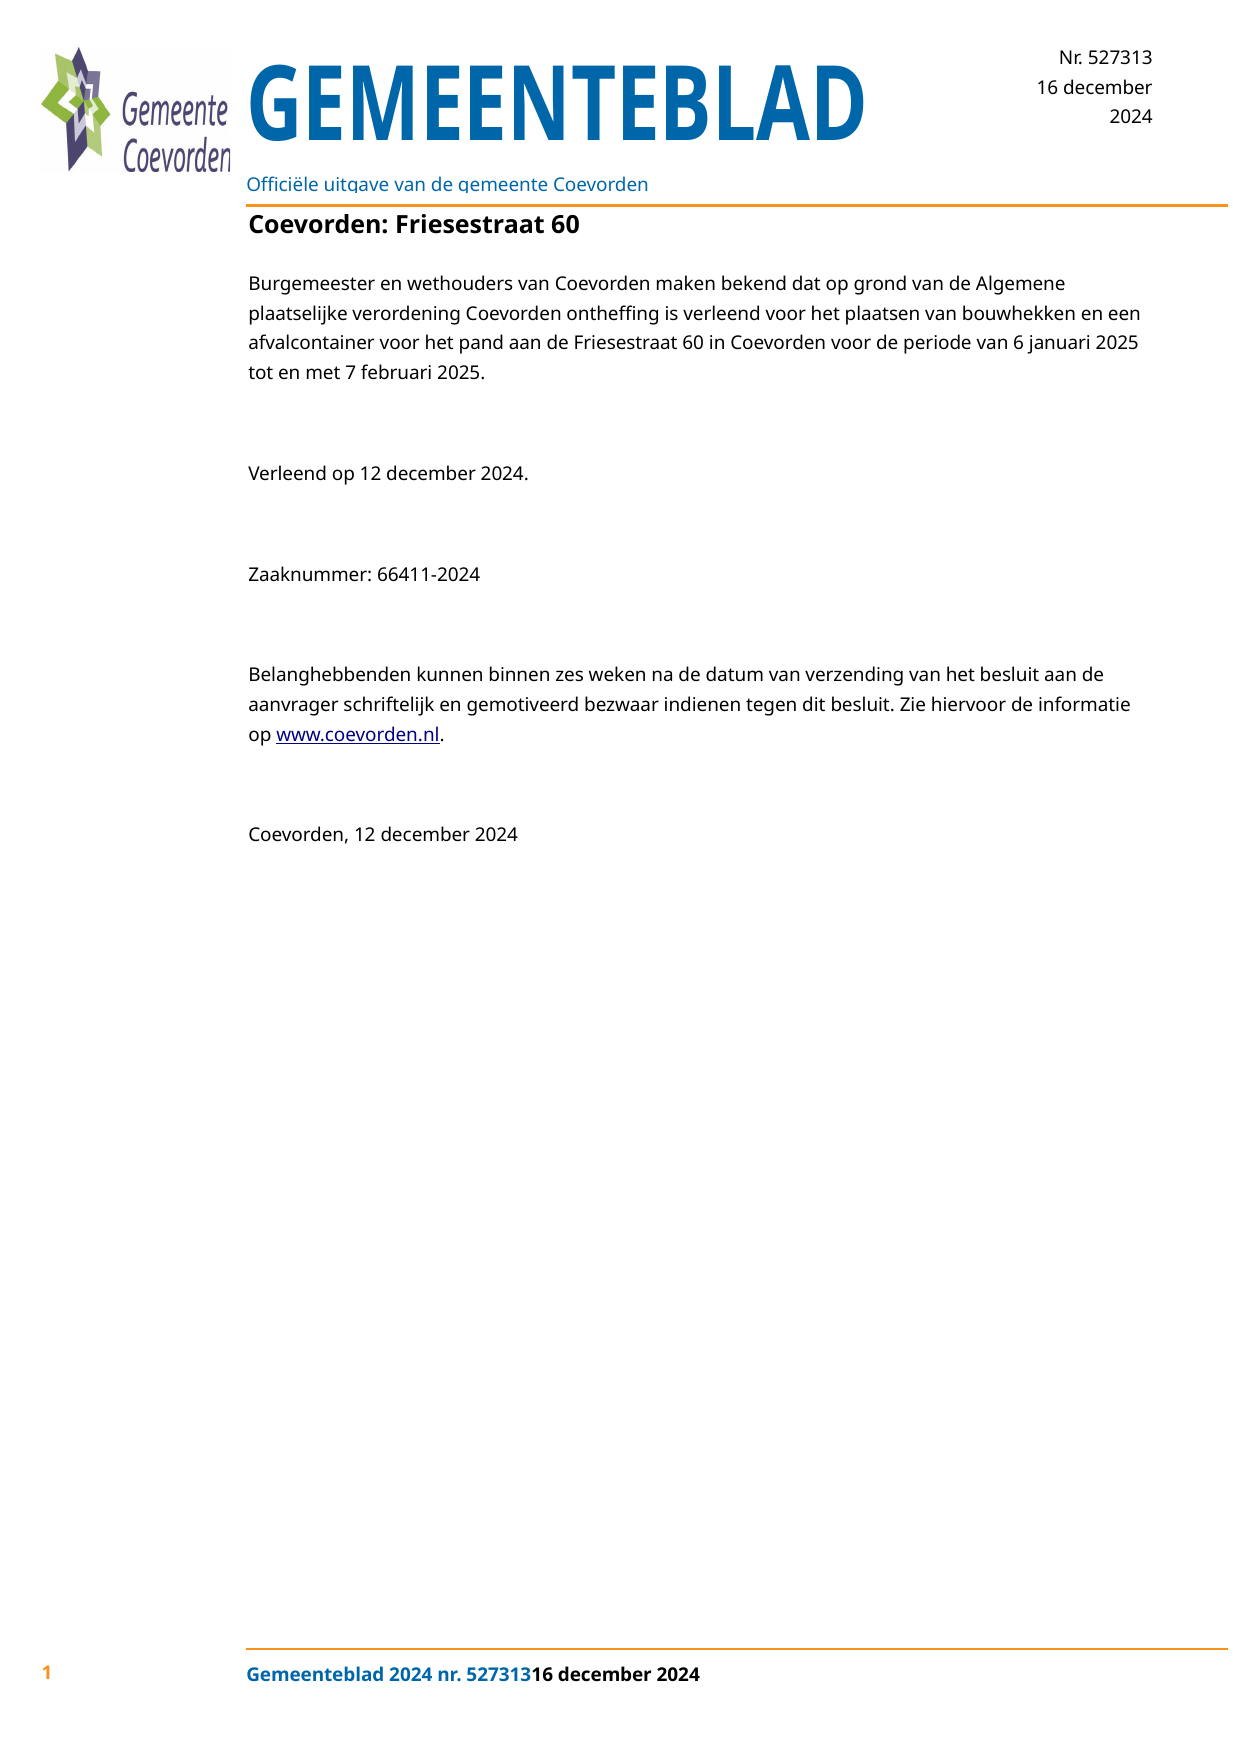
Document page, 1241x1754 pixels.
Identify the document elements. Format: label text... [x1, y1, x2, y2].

text Belanghebbenden kunnen binnen zes weken na de datum van verzending van het besluit aan de aanvrager schriftelijk en gemotiveerd bezwaar indienen tegen dit besluit. Zie hiervoor de informatie op www.coevorden.nl. [248, 662, 1152, 746]
text Burgemeester en wethouders van Coevorden maken bekend dat op grond van de Algemene plaatselijke verordening Coevorden ontheffing is verleend voor het plaatsen van bouwhekken en een afvalcontainer voor het pand aan de Friesestraat 60 in Coevorden voor de periode van 6 januari 2025 tot en met 7 februari 2025. [248, 270, 1152, 385]
text Coevorden: Friesestraat 60 [248, 207, 1152, 241]
text Zaaknummer: 66411-2024 [248, 561, 1152, 586]
picture [41, 47, 231, 172]
text Verleend op 12 december 2024. [248, 460, 1152, 486]
text Coevorden, 12 december 2024 [248, 822, 1152, 847]
